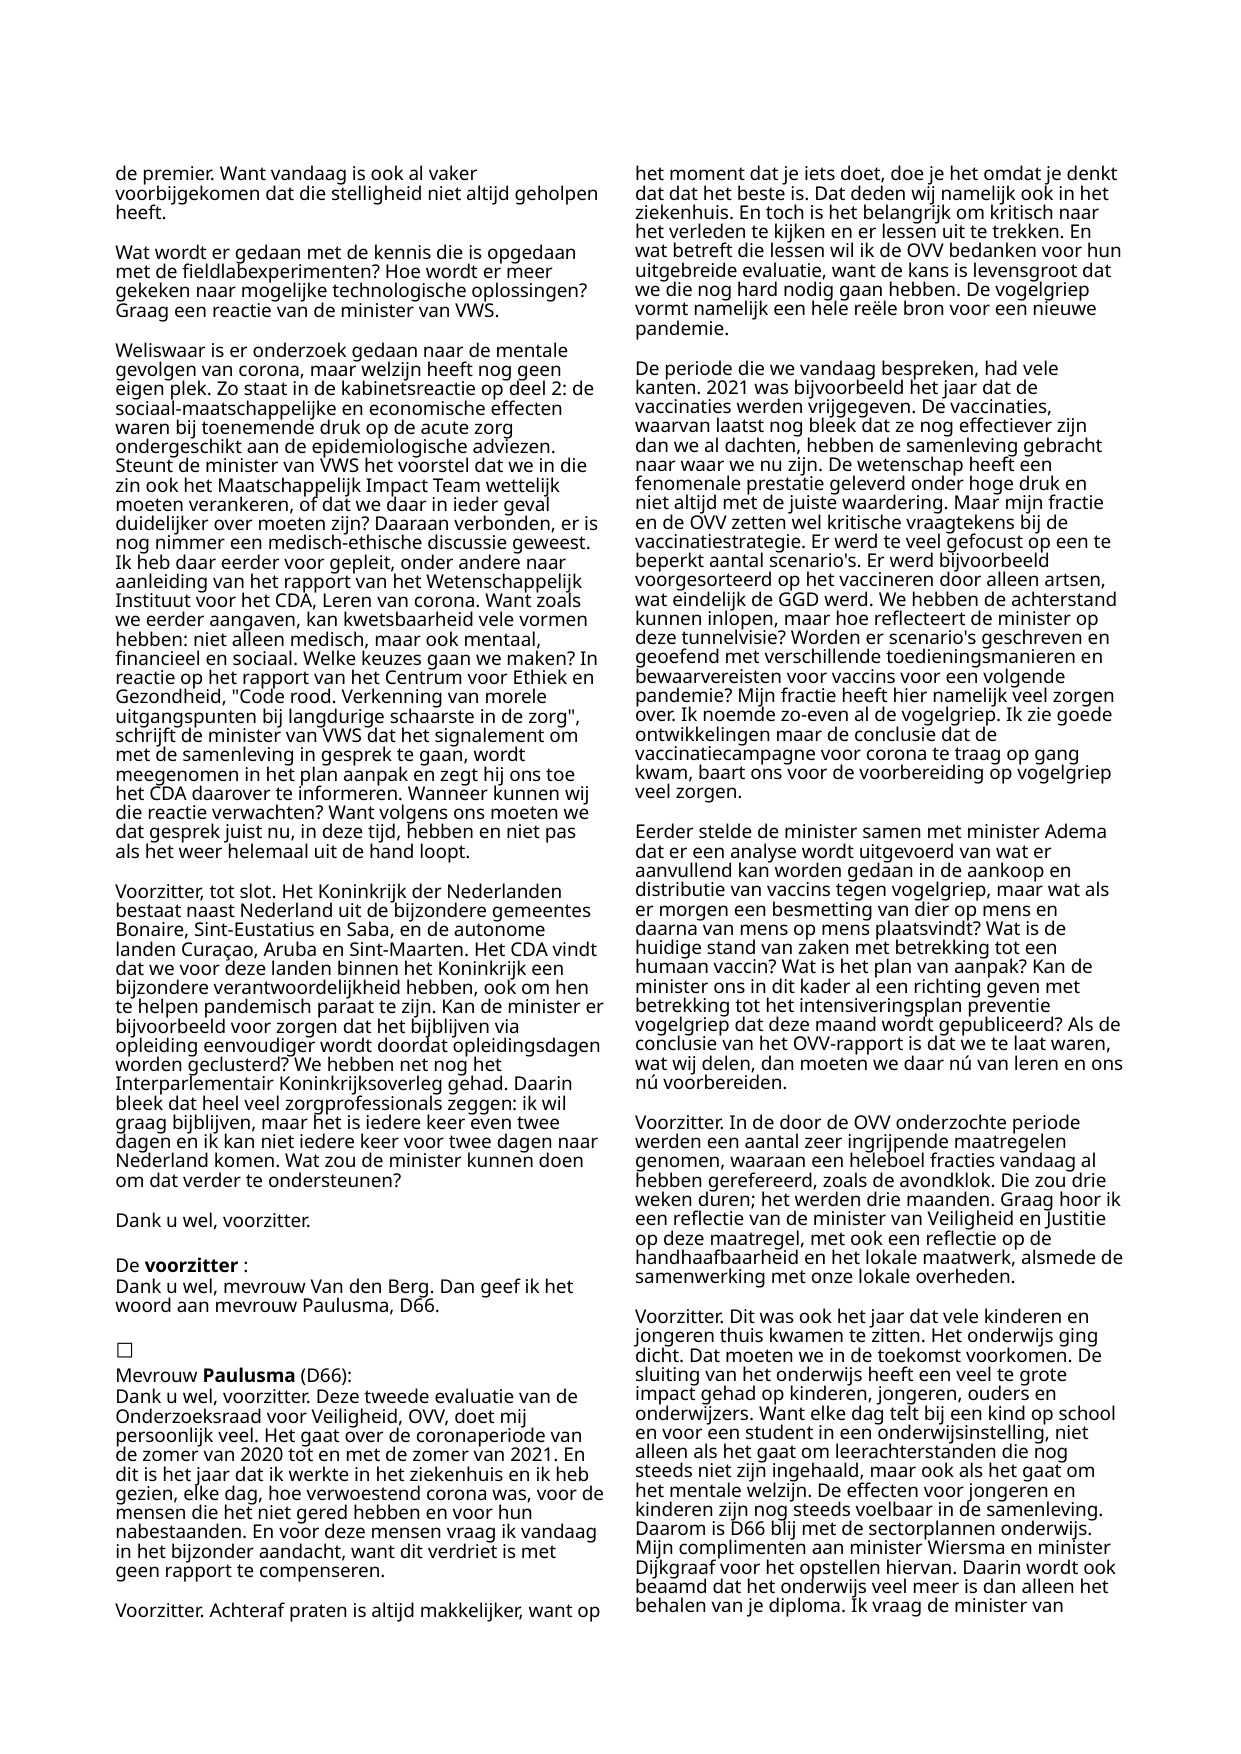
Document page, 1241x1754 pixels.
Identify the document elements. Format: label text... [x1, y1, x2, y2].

text De voorzitter : [115, 1252, 605, 1278]
text Voorzitter. Achteraf praten is altijd makkelijker, want op [115, 1602, 605, 1621]
text Wat wordt er gedaan met de kennis die is opgedaan met de fieldlabexperimenten? Hoe wordt er meer gekeken naar mogelijke technologische oplossingen? Graag een reactie van de minister van VWS. [115, 244, 605, 321]
text Voorzitter, tot slot. Het Koninkrijk der Nederlanden bestaat naast Nederland uit de bijzondere gemeentes Bonaire, Sint-Eustatius en Saba, en de autonome landen Curaçao, Aruba en Sint-Maarten. Het CDA vindt dat we voor deze landen binnen het Koninkrijk een bijzondere verantwoordelijkheid hebben, ook om hen te helpen pandemisch paraat te zijn. Kan de minister er bijvoorbeeld voor zorgen dat het bijblijven via opleiding eenvoudiger wordt doordat opleidingsdagen worden geclusterd? We hebben net nog het Interparlementair Koninkrijksoverleg gehad. Daarin bleek dat heel veel zorgprofessionals zeggen: ik wil graag bijblijven, maar het is iedere keer even twee dagen en ik kan niet iedere keer voor twee dagen naar Nederland komen. Wat zou de minister kunnen doen om dat verder te ondersteunen? [115, 883, 605, 1191]
text Mevrouw Paulusma (D66): [115, 1363, 605, 1388]
text Weliswaar is er onderzoek gedaan naar de mentale gevolgen van corona, maar welzijn heeft nog geen eigen plek. Zo staat in de kabinetsreactie op deel 2: de sociaal-maatschappelijke en economische effecten waren bij toenemende druk op de acute zorg ondergeschikt aan de epidemiologische adviezen. Steunt de minister van VWS het voorstel dat we in die zin ook het Maatschappelijk Impact Team wettelijk moeten verankeren, of dat we daar in ieder geval duidelijker over moeten zijn? Daaraan verbonden, er is nog nimmer een medisch-ethische discussie geweest. Ik heb daar eerder voor gepleit, onder andere naar aanleiding van het rapport van het Wetenschappelijk Instituut voor het CDA, Leren van corona. Want zoals we eerder aangaven, kan kwetsbaarheid vele vormen hebben: niet alleen medisch, maar ook mentaal, financieel en sociaal. Welke keuzes gaan we maken? In reactie op het rapport van het Centrum voor Ethiek en Gezondheid, "Code rood. Verkenning van morele uitgangspunten bij langdurige schaarste in de zorg", schrijft de minister van VWS dat het signalement om met de samenleving in gesprek te gaan, wordt meegenomen in het plan aanpak en zegt hij ons toe het CDA daarover te informeren. Wanneer kunnen wij die reactie verwachten? Want volgens ons moeten we dat gesprek juist nu, in deze tijd, hebben en niet pas als het weer helemaal uit de hand loopt. [115, 342, 605, 862]
text de premier. Want vandaag is ook al vaker voorbijgekomen dat die stelligheid niet altijd geholpen heeft. [115, 165, 605, 223]
text Voorzitter. In de door de OVV onderzochte periode werden een aantal zeer ingrijpende maatregelen genomen, waaraan een heleboel fracties vandaag al hebben gerefereerd, zoals de avondklok. Die zou drie weken duren; het werden drie maanden. Graag hoor ik een reflectie van de minister van Veiligheid en Justitie op deze maatregel, met ook een reflectie op de handhaafbaarheid en het lokale maatwerk, alsmede de samenwerking met onze lokale overheden. [635, 1114, 1125, 1287]
text Dank u wel, mevrouw Van den Berg. Dan geef ik het woord aan mevrouw Paulusma, D66. [115, 1278, 605, 1316]
text Dank u wel, voorzitter. Deze tweede evaluatie van de Onderzoeksraad voor Veiligheid, OVV, doet mij persoonlijk veel. Het gaat over de coronaperiode van de zomer van 2020 tot en met de zomer van 2021. En dit is het jaar dat ik werkte in het ziekenhuis en ik heb gezien, elke dag, hoe verwoestend corona was, voor de mensen die het niet gered hebben en voor hun nabestaanden. En voor deze mensen vraag ik vandaag in het bijzonder aandacht, want dit verdriet is met geen rapport te compenseren. [115, 1388, 605, 1581]
text De periode die we vandaag bespreken, had vele kanten. 2021 was bijvoorbeeld het jaar dat de vaccinaties werden vrijgegeven. De vaccinaties, waarvan laatst nog bleek dat ze nog effectiever zijn dan we al dachten, hebben de samenleving gebracht naar waar we nu zijn. De wetenschap heeft een fenomenale prestatie geleverd onder hoge druk en niet altijd met de juiste waardering. Maar mijn fractie en de OVV zetten wel kritische vraagtekens bij de vaccinatiestrategie. Er werd te veel gefocust op een te beperkt aantal scenario's. Er werd bijvoorbeeld voorgesorteerd op het vaccineren door alleen artsen, wat eindelijk de GGD werd. We hebben de achterstand kunnen inlopen, maar hoe reflecteert de minister op deze tunnelvisie? Worden er scenario's geschreven en geoefend met verschillende toedieningsmanieren en bewaarvereisten voor vaccins voor een volgende pandemie? Mijn fractie heeft hier namelijk veel zorgen over. Ik noemde zo-even al de vogelgriep. Ik zie goede ontwikkelingen maar de conclusie dat de vaccinatiecampagne voor corona te traag op gang kwam, baart ons voor de voorbereiding op vogelgriep veel zorgen. [635, 359, 1125, 803]
text Eerder stelde de minister samen met minister Adema dat er een analyse wordt uitgevoerd van wat er aanvullend kan worden gedaan in de aankoop en distributie van vaccins tegen vogelgriep, maar wat als er morgen een besmetting van dier op mens en daarna van mens op mens plaatsvindt? Wat is de huidige stand van zaken met betrekking tot een humaan vaccin? Wat is het plan van aanpak? Kan de minister ons in dit kader al een richting geven met betrekking tot het intensiveringsplan preventie vogelgriep dat deze maand wordt gepubliceerd? Als de conclusie van het OVV-rapport is dat we te laat waren, wat wij delen, dan moeten we daar nú van leren en ons nú voorbereiden. [635, 823, 1125, 1093]
text het moment dat je iets doet, doe je het omdat je denkt dat dat het beste is. Dat deden wij namelijk ook in het ziekenhuis. En toch is het belangrijk om kritisch naar het verleden te kijken en er lessen uit te trekken. En wat betreft die lessen wil ik de OVV bedanken voor hun uitgebreide evaluatie, want de kans is levensgroot dat we die nog hard nodig gaan hebben. De vogelgriep vormt namelijk een hele reële bron voor een nieuwe pandemie. [635, 165, 1125, 339]
text Dank u wel, voorzitter. [115, 1212, 605, 1231]
text ⬜ [115, 1337, 605, 1363]
text Voorzitter. Dit was ook het jaar dat vele kinderen en jongeren thuis kwamen te zitten. Het onderwijs ging dicht. Dat moeten we in de toekomst voorkomen. De sluiting van het onderwijs heeft een veel te grote impact gehad op kinderen, jongeren, ouders en onderwijzers. Want elke dag telt bij een kind op school en voor een student in een onderwijsinstelling, niet alleen als het gaat om leerachterstanden die nog steeds niet zijn ingehaald, maar ook als het gaat om het mentale welzijn. De effecten voor jongeren en kinderen zijn nog steeds voelbaar in de samenleving. Daarom is D66 blij met de sectorplannen onderwijs. Mijn complimenten aan minister Wiersma en minister Dijkgraaf voor het opstellen hiervan. Daarin wordt ook beaamd dat het onderwijs veel meer is dan alleen het behalen van je diploma. Ik vraag de minister van [635, 1308, 1125, 1616]
